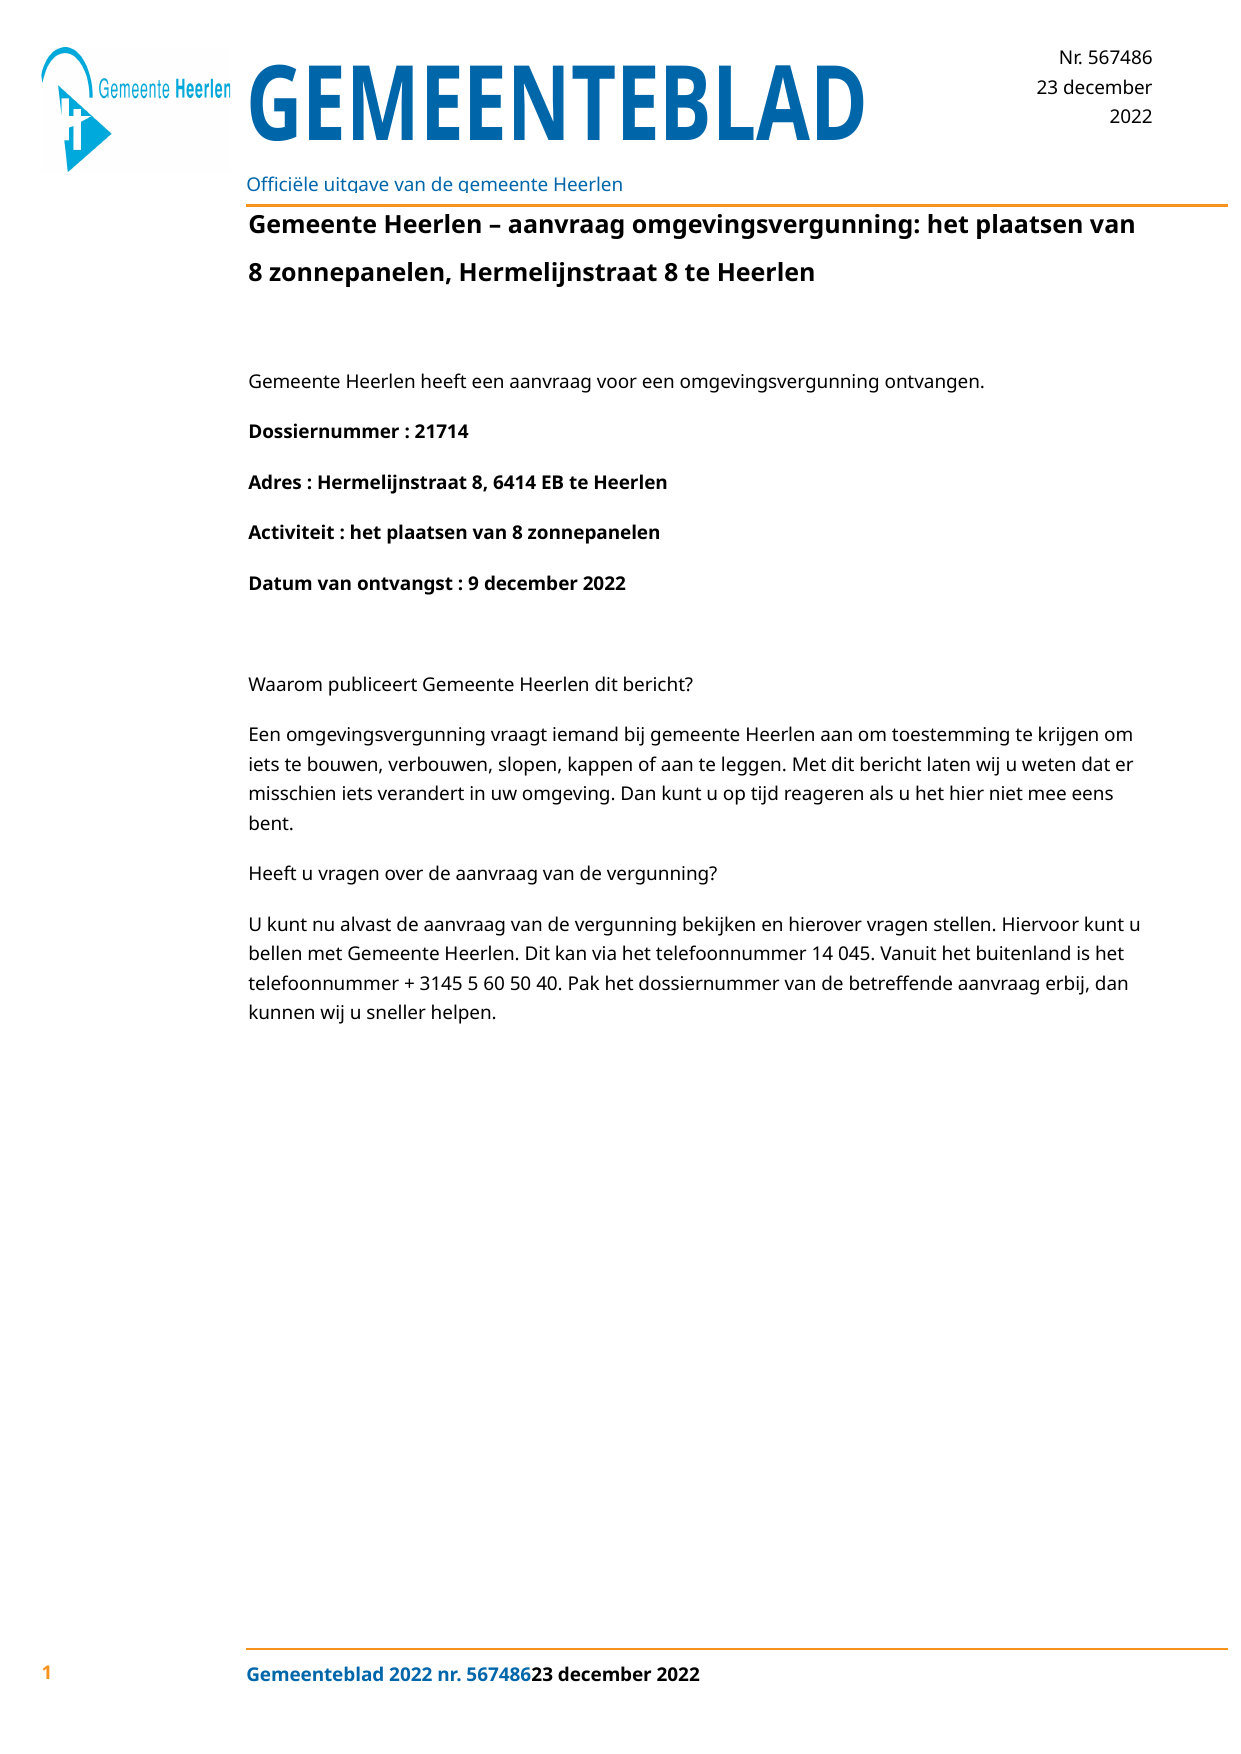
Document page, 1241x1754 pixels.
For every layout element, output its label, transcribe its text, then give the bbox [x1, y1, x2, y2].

text Waarom publiceert Gemeente Heerlen dit bericht? [248, 671, 1152, 697]
text Datum van ontvangst : 9 december 2022 [248, 570, 1152, 596]
text Dossiernummer : 21714 [248, 419, 1152, 444]
text U kunt nu alvast de aanvraag van de vergunning bekijken en hierover vragen stellen. Hiervoor kunt u bellen met Gemeente Heerlen. Dit kan via het telefoonnummer 14 045. Vanuit het buitenland is het telefoonnummer + 3145 5 60 50 40. Pak het dossiernummer van de betreffende aanvraag erbij, dan kunnen wij u sneller helpen. [248, 911, 1152, 1025]
text Heeft u vragen over de aanvraag van de vergunning? [248, 860, 1152, 886]
text Gemeente Heerlen heeft een aanvraag voor een omgevingsvergunning ontvangen. [248, 368, 1152, 394]
text Adres : Hermelijnstraat 8, 6414 EB te Heerlen [248, 469, 1152, 495]
text Gemeente Heerlen – aanvraag omgevingsvergunning: het plaatsen van 8 zonnepanelen, Hermelijnstraat 8 te Heerlen [248, 207, 1152, 288]
picture [41, 47, 231, 172]
picture [41, 47, 59, 70]
text Activiteit : het plaatsen van 8 zonnepanelen [248, 519, 1152, 545]
text Een omgevingsvergunning vraagt iemand bij gemeente Heerlen aan om toestemming te krijgen om iets te bouwen, verbouwen, slopen, kappen of aan te leggen. Met dit bericht laten wij u weten dat er misschien iets verandert in uw omgeving. Dan kunt u op tijd reageren als u het hier niet mee eens bent. [248, 721, 1152, 836]
